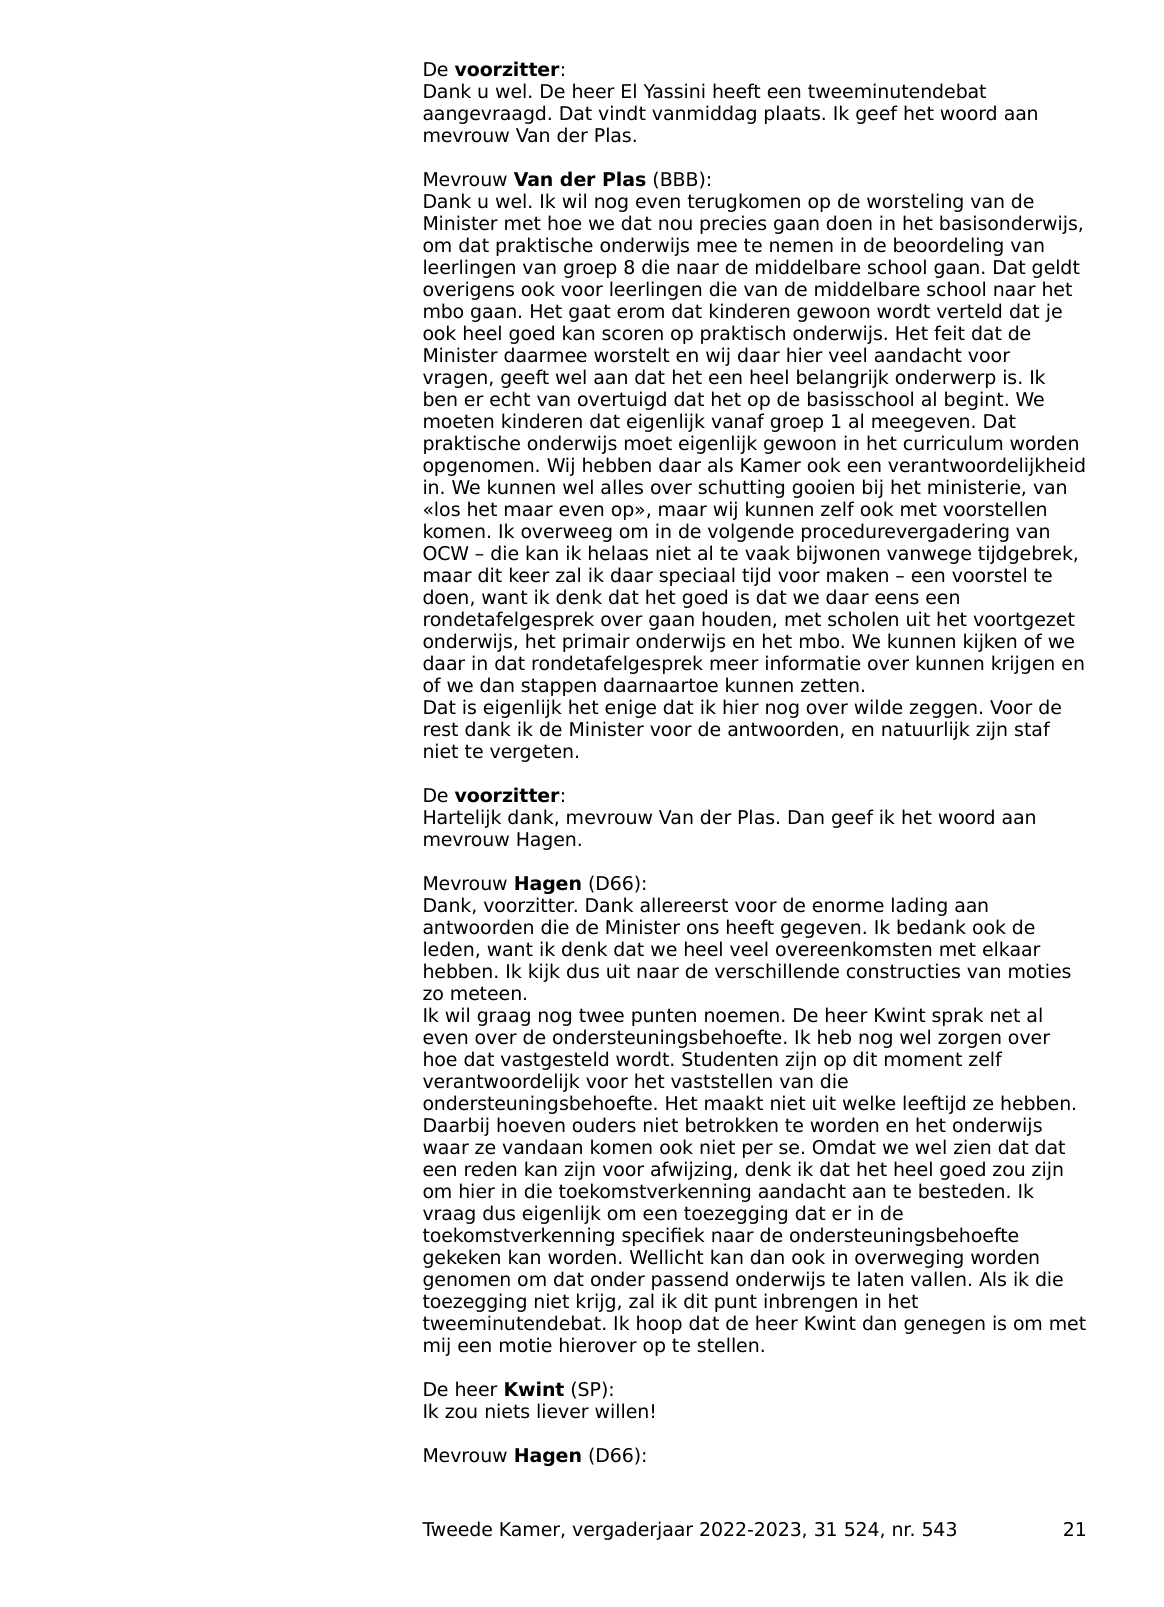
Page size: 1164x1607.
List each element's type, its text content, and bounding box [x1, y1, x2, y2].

text De heer Kwint (SP): [422, 1379, 1087, 1401]
text Dank u wel. Ik wil nog even terugkomen op de worsteling van de Minister met hoe we dat nou precies gaan doen in het basisonderwijs, om dat praktische onderwijs mee te nemen in de beoordeling van leerlingen van groep 8 die naar de middelbare school gaan. Dat geldt overigens ook voor leerlingen die van de middelbare school naar het mbo gaan. Het gaat erom dat kinderen gewoon wordt verteld dat je ook heel goed kan scoren op praktisch onderwijs. Het feit dat de Minister daarmee worstelt en wij daar hier veel aandacht voor vragen, geeft wel aan dat het een heel belangrijk onderwerp is. Ik ben er echt van overtuigd dat het op de basisschool al begint. We moeten kinderen dat eigenlijk vanaf groep 1 al meegeven. Dat praktische onderwijs moet eigenlijk gewoon in het curriculum worden opgenomen. Wij hebben daar als Kamer ook een verantwoordelijkheid in. We kunnen wel alles over schutting gooien bij het ministerie, van «los het maar even op», maar wij kunnen zelf ook met voorstellen komen. Ik overweeg om in de volgende procedurevergadering van OCW – die kan ik helaas niet al te vaak bijwonen vanwege tijdgebrek, maar dit keer zal ik daar speciaal tijd voor maken – een voorstel te doen, want ik denk dat het goed is dat we daar eens een rondetafelgesprek over gaan houden, met scholen uit het voortgezet onderwijs, het primair onderwijs en het mbo. We kunnen kijken of we daar in dat rondetafelgesprek meer informatie over kunnen krijgen en of we dan stappen daarnaartoe kunnen zetten. [422, 191, 1087, 697]
text Ik zou niets liever willen! [422, 1401, 1087, 1423]
text Mevrouw Van der Plas (BBB): [422, 169, 1087, 191]
text Mevrouw Hagen (D66): [422, 873, 1087, 895]
text De voorzitter: [422, 59, 1087, 81]
text Hartelijk dank, mevrouw Van der Plas. Dan geef ik het woord aan mevrouw Hagen. [422, 807, 1087, 851]
text De voorzitter: [422, 785, 1087, 807]
text Dank u wel. De heer El Yassini heeft een tweeminutendebat aangevraagd. Dat vindt vanmiddag plaats. Ik geef het woord aan mevrouw Van der Plas. [422, 81, 1087, 147]
text Mevrouw Hagen (D66): [422, 1445, 1087, 1467]
text Dank, voorzitter. Dank allereerst voor de enorme lading aan antwoorden die de Minister ons heeft gegeven. Ik bedank ook de leden, want ik denk dat we heel veel overeenkomsten met elkaar hebben. Ik kijk dus uit naar de verschillende constructies van moties zo meteen. [422, 895, 1087, 1005]
text Ik wil graag nog twee punten noemen. De heer Kwint sprak net al even over de ondersteuningsbehoefte. Ik heb nog wel zorgen over hoe dat vastgesteld wordt. Studenten zijn op dit moment zelf verantwoordelijk voor het vaststellen van die ondersteuningsbehoefte. Het maakt niet uit welke leeftijd ze hebben. Daarbij hoeven ouders niet betrokken te worden en het onderwijs waar ze vandaan komen ook niet per se. Omdat we wel zien dat dat een reden kan zijn voor afwijzing, denk ik dat het heel goed zou zijn om hier in die toekomstverkenning aandacht aan te besteden. Ik vraag dus eigenlijk om een toezegging dat er in de toekomstverkenning specifiek naar de ondersteuningsbehoefte gekeken kan worden. Wellicht kan dan ook in overweging worden genomen om dat onder passend onderwijs te laten vallen. Als ik die toezegging niet krijg, zal ik dit punt inbrengen in het tweeminutendebat. Ik hoop dat de heer Kwint dan genegen is om met mij een motie hierover op te stellen. [422, 1005, 1087, 1356]
text Dat is eigenlijk het enige dat ik hier nog over wilde zeggen. Voor de rest dank ik de Minister voor de antwoorden, en natuurlijk zijn staf niet te vergeten. [422, 697, 1087, 763]
